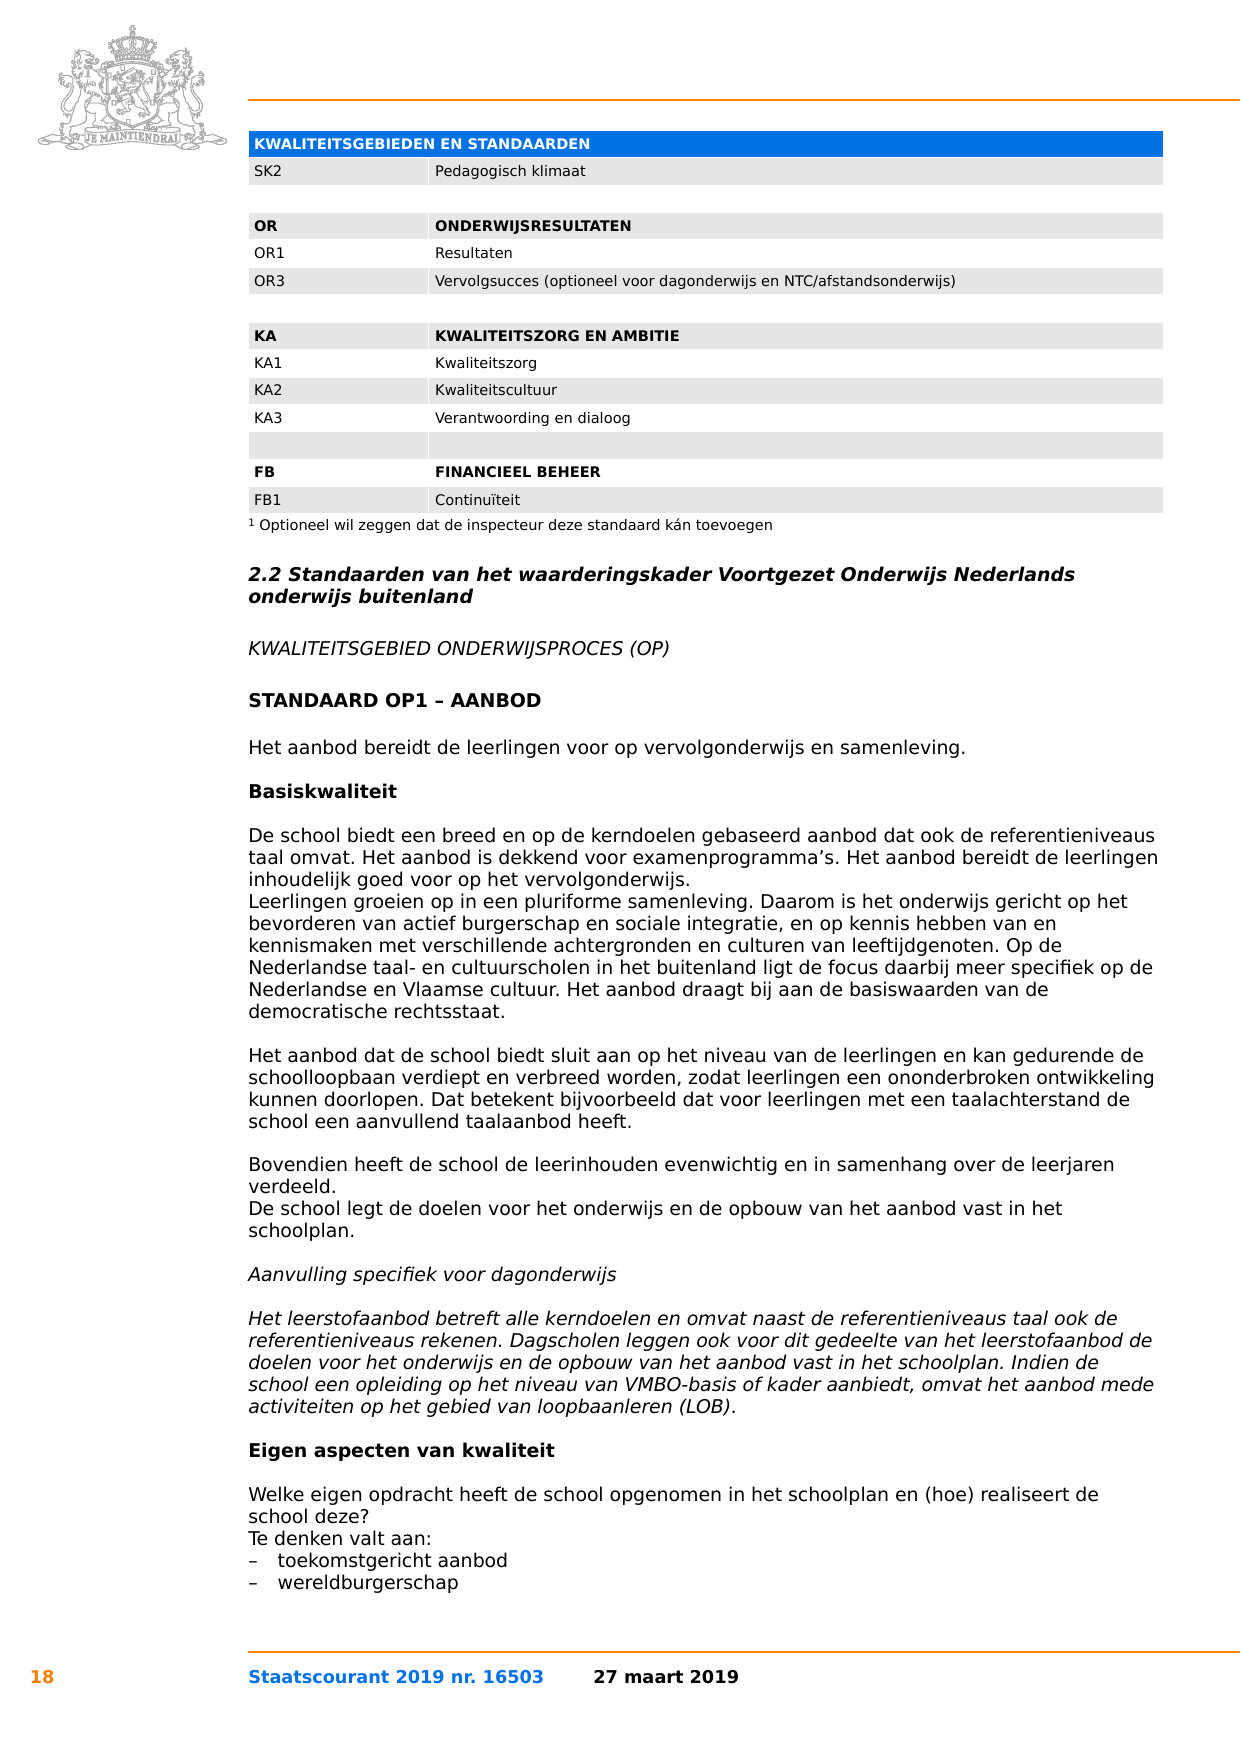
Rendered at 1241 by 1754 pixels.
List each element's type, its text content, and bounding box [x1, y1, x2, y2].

table_cell OR3 [249, 268, 428, 294]
subtitle KWALITEITSGEBIED ONDERWIJSPROCES (OP) [248, 638, 1163, 660]
text Het aanbod bereidt de leerlingen voor op vervolgonderwijs en samenleving. [248, 737, 1163, 759]
text Het leerstofaanbod betreft alle kerndoelen en omvat naast de referentieniveaus taal ook de referentieniveaus rekenen. Dagscholen leggen ook voor dit gedeelte van het leerstofaanbod de doelen voor het onderwijs en de opbouw van het aanbod vast in het schoolplan. Indien de school een opleiding op het niveau van VMBO-basis of kader aanbiedt, omvat het aanbod mede activiteiten op het gebied van loopbaanleren (LOB). [248, 1308, 1163, 1418]
table_cell FB1 [249, 487, 428, 513]
picture [38, 25, 227, 150]
table_cell [429, 432, 1163, 459]
text Welke eigen opdracht heeft de school opgenomen in het schoolplan en (hoe) realiseert de school deze? [248, 1484, 1163, 1528]
text Leerlingen groeien op in een pluriforme samenleving. Daarom is het onderwijs gericht op het bevorderen van actief burgerschap en sociale integratie, en op kennis hebben van en kennismaken met verschillende achtergronden en culturen van leeftijdgenoten. Op de Nederlandse taal- en cultuurscholen in het buitenland ligt de focus daarbij meer specifiek op de Nederlandse en Vlaamse cultuur. Het aanbod draagt bij aan de basiswaarden van de democratische rechtsstaat. [248, 891, 1163, 1023]
table_cell OR [249, 213, 428, 239]
table_cell Vervolgsucces (optioneel voor dagonderwijs en NTC/afstandsonderwijs) [429, 268, 1163, 294]
subtitle Eigen aspecten van kwaliteit [248, 1440, 1163, 1462]
subtitle 2.2 Standaarden van het waarderingskader Voortgezet Onderwijs Nederlands onderwijs buitenland [248, 564, 1163, 608]
table_cell Continuïteit [429, 487, 1163, 513]
table_cell Kwaliteitszorg [429, 350, 1163, 376]
table_cell Resultaten [429, 241, 1163, 267]
table_cell Pedagogisch klimaat [429, 158, 1163, 185]
table_cell KWALITEITSZORG EN AMBITIE [429, 323, 1163, 349]
table_cell [429, 186, 1163, 212]
text De school biedt een breed en op de kerndoelen gebaseerd aanbod dat ook de referentieniveaus taal omvat. Het aanbod is dekkend voor examenprogramma’s. Het aanbod bereidt de leerlingen inhoudelijk goed voor op het vervolgonderwijs. [248, 825, 1163, 891]
text Het aanbod dat de school biedt sluit aan op het niveau van de leerlingen en kan gedurende de schoolloopbaan verdiept en verbreed worden, zodat leerlingen een ononderbroken ontwikkeling kunnen doorlopen. Dat betekent bijvoorbeeld dat voor leerlingen met een taalachterstand de school een aanvullend taalaanbod heeft. [248, 1044, 1163, 1132]
subtitle Aanvulling specifiek voor dagonderwijs [248, 1264, 1163, 1286]
table_header KWALITEITSGEBIEDEN EN STANDAARDEN [249, 131, 1163, 157]
table_cell FINANCIEEL BEHEER [429, 460, 1163, 486]
subtitle Basiskwaliteit [248, 781, 1163, 803]
text Te denken valt aan: [248, 1528, 1163, 1549]
table_cell OR1 [249, 241, 428, 267]
table_cell FB [249, 460, 428, 486]
text De school legt de doelen voor het onderwijs en de opbouw van het aanbod vast in het schoolplan. [248, 1198, 1163, 1242]
table_cell Kwaliteitscultuur [429, 378, 1163, 404]
table_cell KA [249, 323, 428, 349]
table_cell ONDERWIJSRESULTATEN [429, 213, 1163, 239]
text – wereldburgerschap [248, 1572, 1163, 1593]
subtitle STANDAARD OP1 – AANBOD [248, 690, 1163, 712]
table_cell Verantwoording en dialoog [429, 405, 1163, 431]
table_cell KA1 [249, 350, 428, 376]
table_cell KA2 [249, 378, 428, 404]
text Bovendien heeft de school de leerinhouden evenwichtig en in samenhang over de leerjaren verdeeld. [248, 1154, 1163, 1198]
table_cell [249, 186, 428, 212]
table_cell 1 Optioneel wil zeggen dat de inspecteur deze standaard kán toevoegen [248, 515, 1163, 534]
text – toekomstgericht aanbod [248, 1549, 1163, 1572]
table_cell [249, 295, 428, 322]
table_cell SK2 [249, 158, 428, 185]
table_cell [429, 295, 1163, 322]
table_cell [249, 432, 428, 459]
table_cell KA3 [249, 405, 428, 431]
